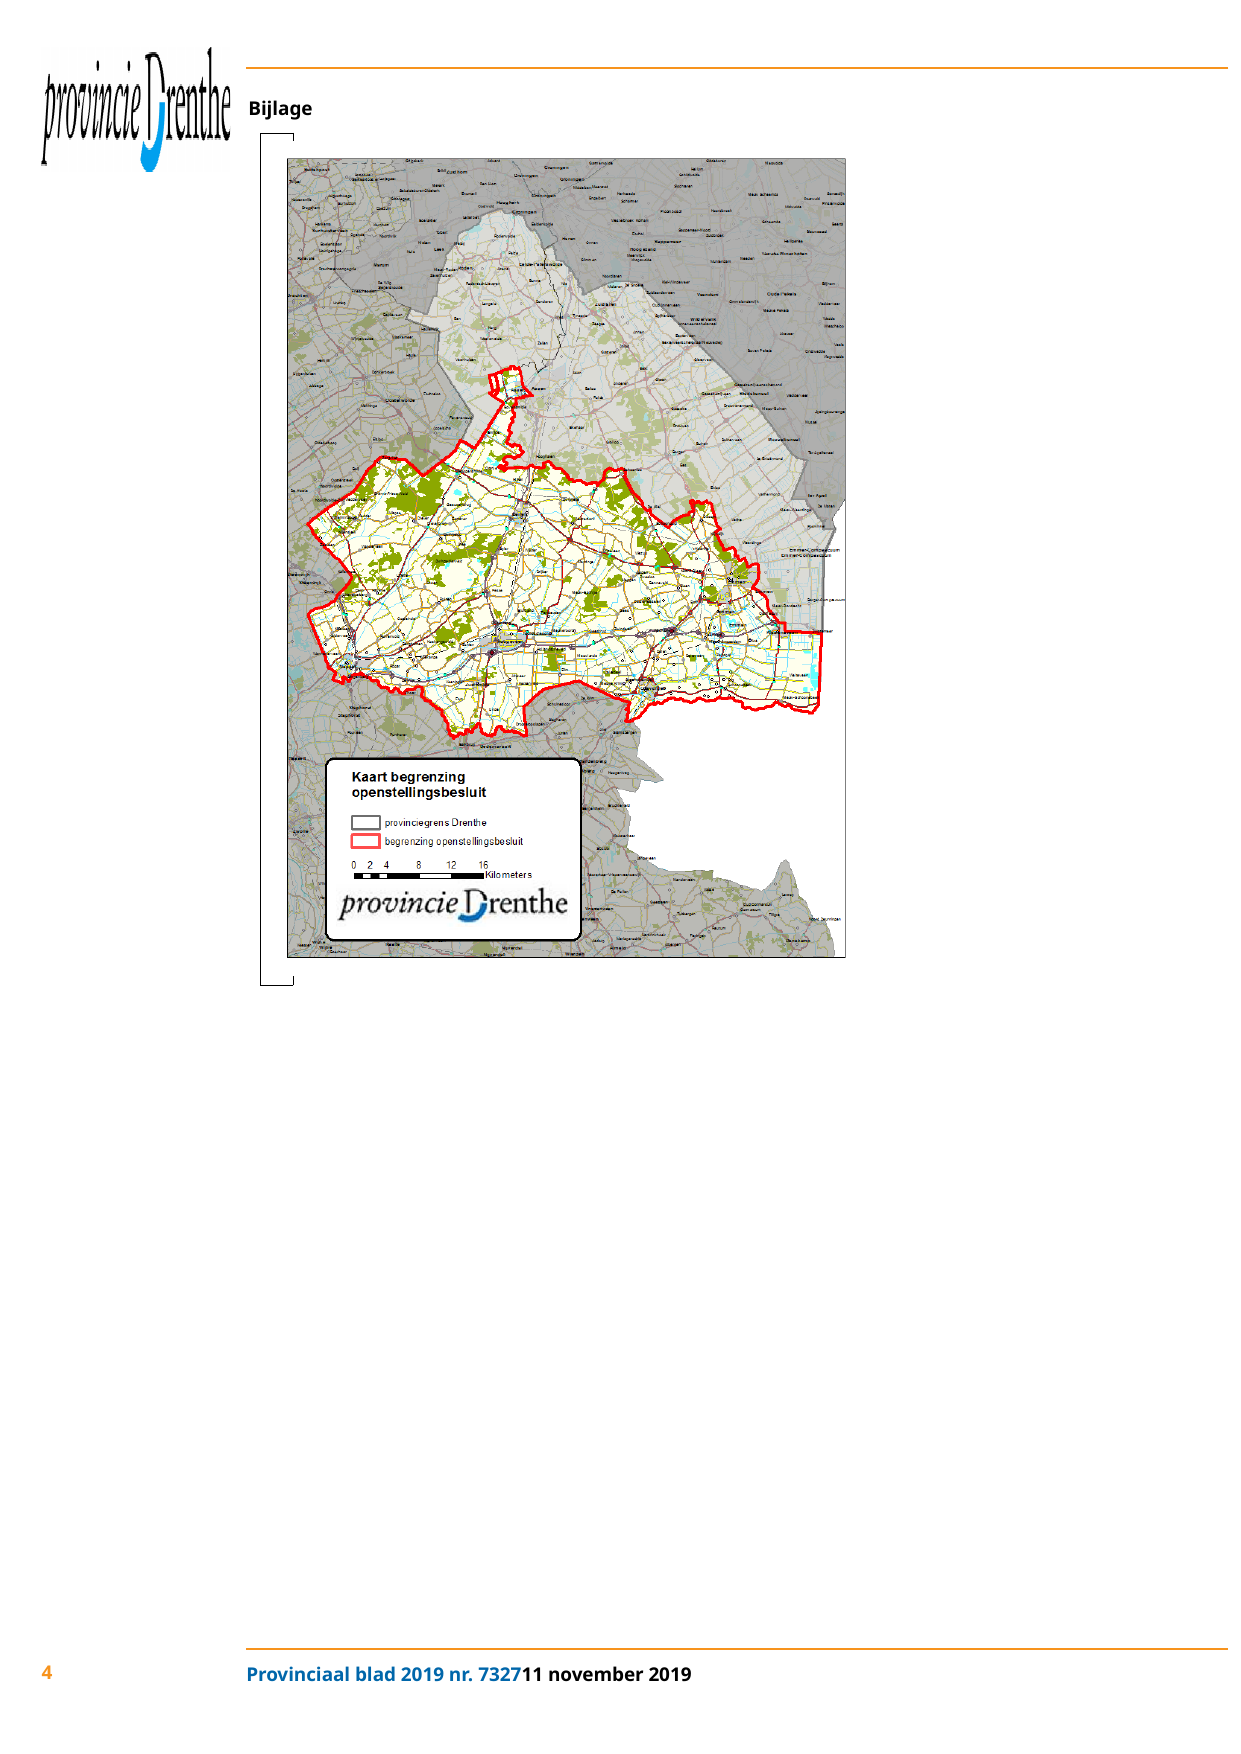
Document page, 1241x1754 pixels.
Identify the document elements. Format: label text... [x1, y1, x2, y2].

text Bijlage [248, 95, 1152, 121]
picture [41, 47, 231, 172]
picture [268, 141, 860, 976]
